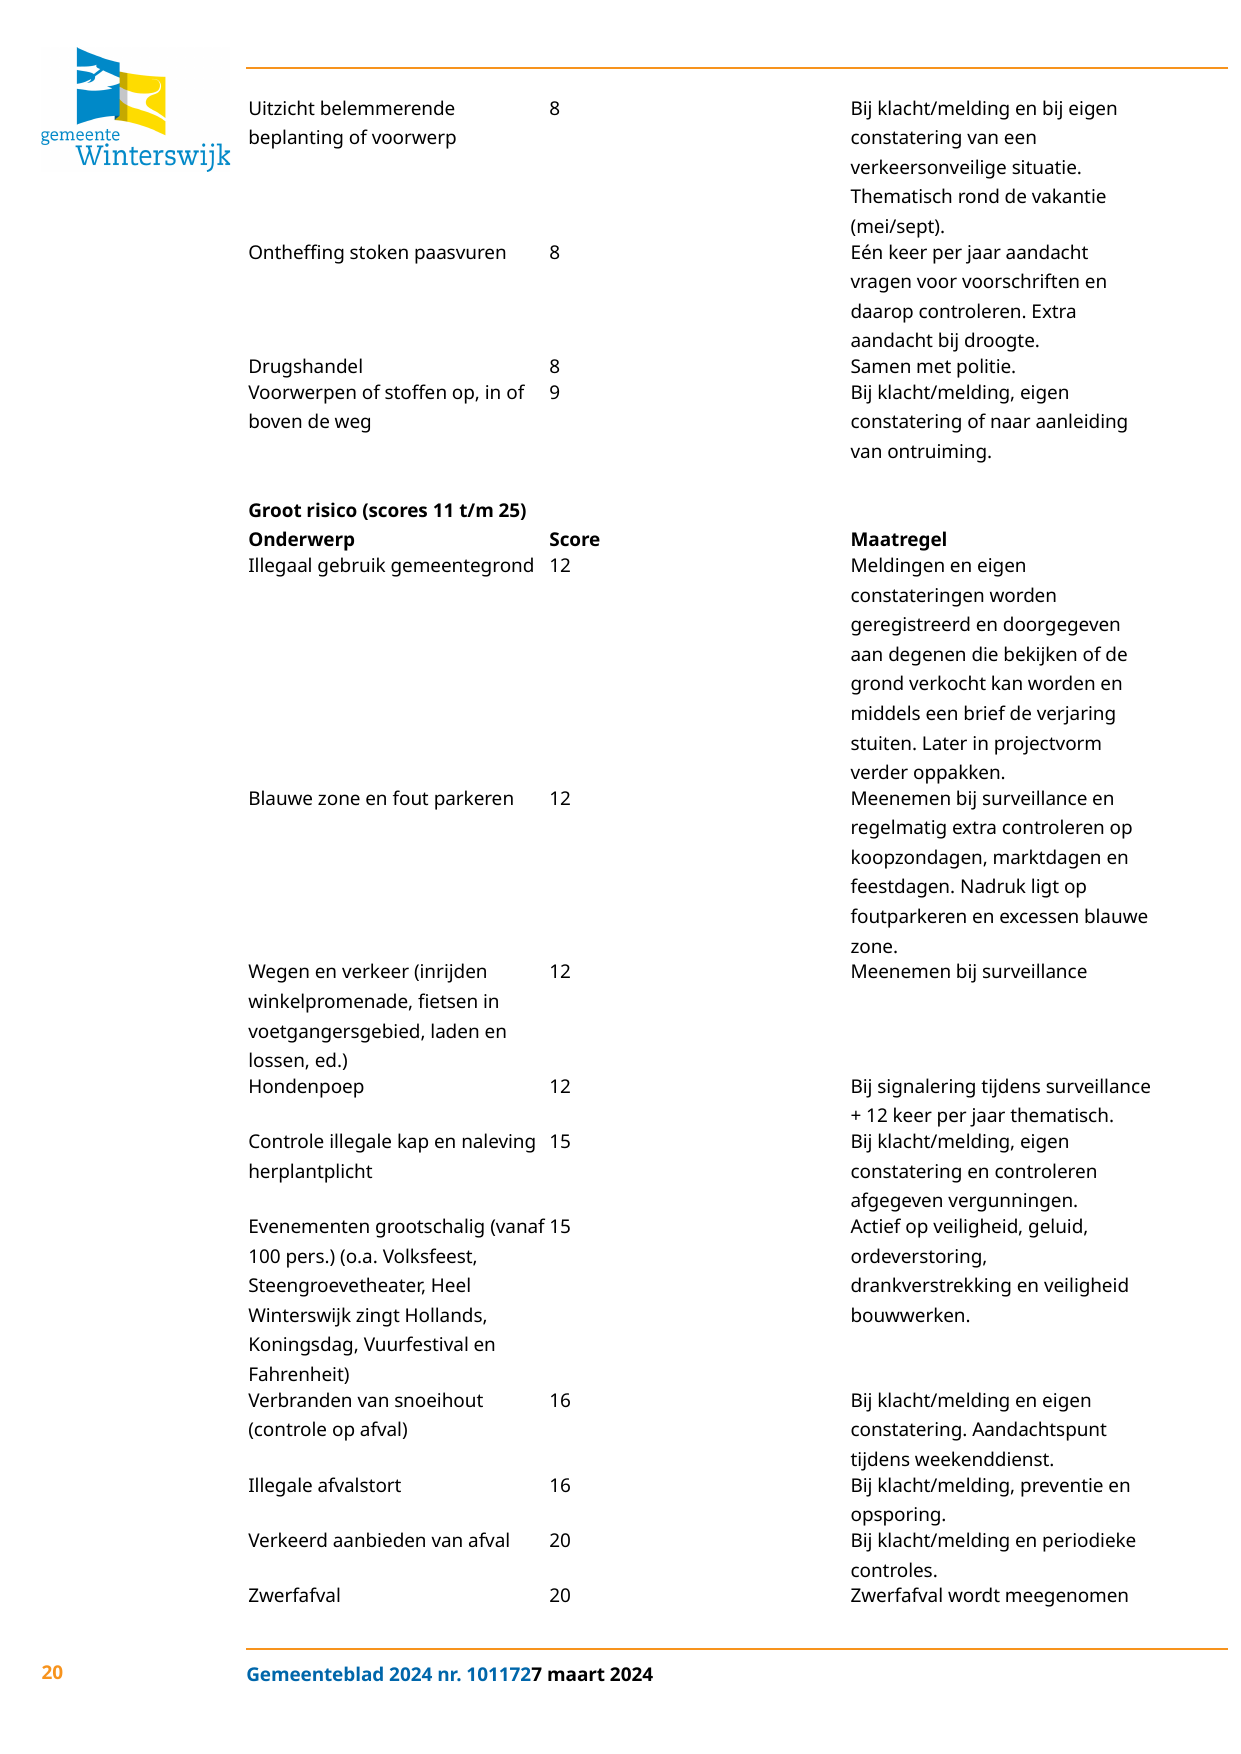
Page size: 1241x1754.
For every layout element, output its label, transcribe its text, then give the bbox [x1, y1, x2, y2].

table_cell 16 [549, 1387, 850, 1472]
table_cell Meenemen bij surveillance [850, 959, 1152, 1073]
table_cell 12 [549, 552, 850, 785]
table_cell Bij klacht/melding, preventie en opsporing. [850, 1472, 1152, 1527]
table_cell Drugshandel [248, 353, 549, 379]
table_cell Samen met politie. [850, 353, 1152, 379]
table_cell Bij klacht/melding en periodieke controles. [850, 1527, 1152, 1582]
table_cell Verbranden van snoeihout (controle op afval) [248, 1387, 549, 1472]
table_cell 12 [549, 1073, 850, 1128]
table_cell 8 [549, 95, 850, 239]
picture [41, 47, 231, 172]
table_cell 9 [549, 379, 850, 464]
picture [225, 153, 231, 162]
table_cell Voorwerpen of stoffen op, in of boven de weg [248, 379, 549, 464]
table_cell Bij signalering tijdens surveillance + 12 keer per jaar thematisch. [850, 1073, 1152, 1128]
table_cell 16 [549, 1472, 850, 1527]
table_header Maatregel [850, 526, 1152, 552]
table_cell 8 [549, 239, 850, 353]
table_cell Bij klacht/melding, eigen constatering of naar aanleiding van ontruiming. [850, 379, 1152, 464]
table_cell Meldingen en eigen constateringen worden geregistreerd en doorgegeven aan degenen die bekijken of de grond verkocht kan worden en middels een brief de verjaring stuiten. Later in projectvorm verder oppakken. [850, 552, 1152, 785]
table_cell Verkeerd aanbieden van afval [248, 1527, 549, 1582]
table_cell Actief op veiligheid, geluid, ordeverstoring, drankverstrekking en veiligheid bouwwerken. [850, 1213, 1152, 1387]
table_cell Meenemen bij surveillance en regelmatig extra controleren op koopzondagen, marktdagen en feestdagen. Nadruk ligt op foutparkeren en excessen blauwe zone. [850, 785, 1152, 959]
table_cell Bij klacht/melding en bij eigen constatering van een verkeersonveilige situatie. Thematisch rond de vakantie (mei/sept). [850, 95, 1152, 239]
table_cell Illegaal gebruik gemeentegrond [248, 552, 549, 785]
table_cell Zwerfafval wordt meegenomen [850, 1583, 1152, 1608]
table_cell 12 [549, 959, 850, 1073]
table_cell 8 [549, 353, 850, 379]
table_cell Evenementen grootschalig (vanaf 100 pers.) (o.a. Volksfeest, Steengroevetheater, Heel Winterswijk zingt Hollands, Koningsdag, Vuurfestival en Fahrenheit) [248, 1213, 549, 1387]
table_cell 15 [549, 1213, 850, 1387]
table_cell 15 [549, 1129, 850, 1213]
table_cell Hondenpoep [248, 1073, 549, 1128]
table_cell Uitzicht belemmerende beplanting of voorwerp [248, 95, 549, 239]
table_header Onderwerp [248, 526, 549, 552]
table_cell Zwerfafval [248, 1583, 549, 1608]
table_cell Bij klacht/melding en eigen constatering. Aandachtspunt tijdens weekenddienst. [850, 1387, 1152, 1472]
table_cell Ontheffing stoken paasvuren [248, 239, 549, 353]
table_cell Blauwe zone en fout parkeren [248, 785, 549, 959]
text Groot risico (scores 11 t/m 25) [248, 497, 1152, 522]
table_cell Eén keer per jaar aandacht vragen voor voorschriften en daarop controleren. Extra aandacht bij droogte. [850, 239, 1152, 353]
table_cell Illegale afvalstort [248, 1472, 549, 1527]
table_cell 12 [549, 785, 850, 959]
table_cell Wegen en verkeer (inrijden winkelpromenade, fietsen in voetgangersgebied, laden en lossen, ed.) [248, 959, 549, 1073]
table_cell Bij klacht/melding, eigen constatering en controleren afgegeven vergunningen. [850, 1129, 1152, 1213]
table_header Score [549, 526, 850, 552]
table_cell 20 [549, 1583, 850, 1608]
table_cell 20 [549, 1527, 850, 1582]
table_cell Controle illegale kap en naleving herplantplicht [248, 1129, 549, 1213]
